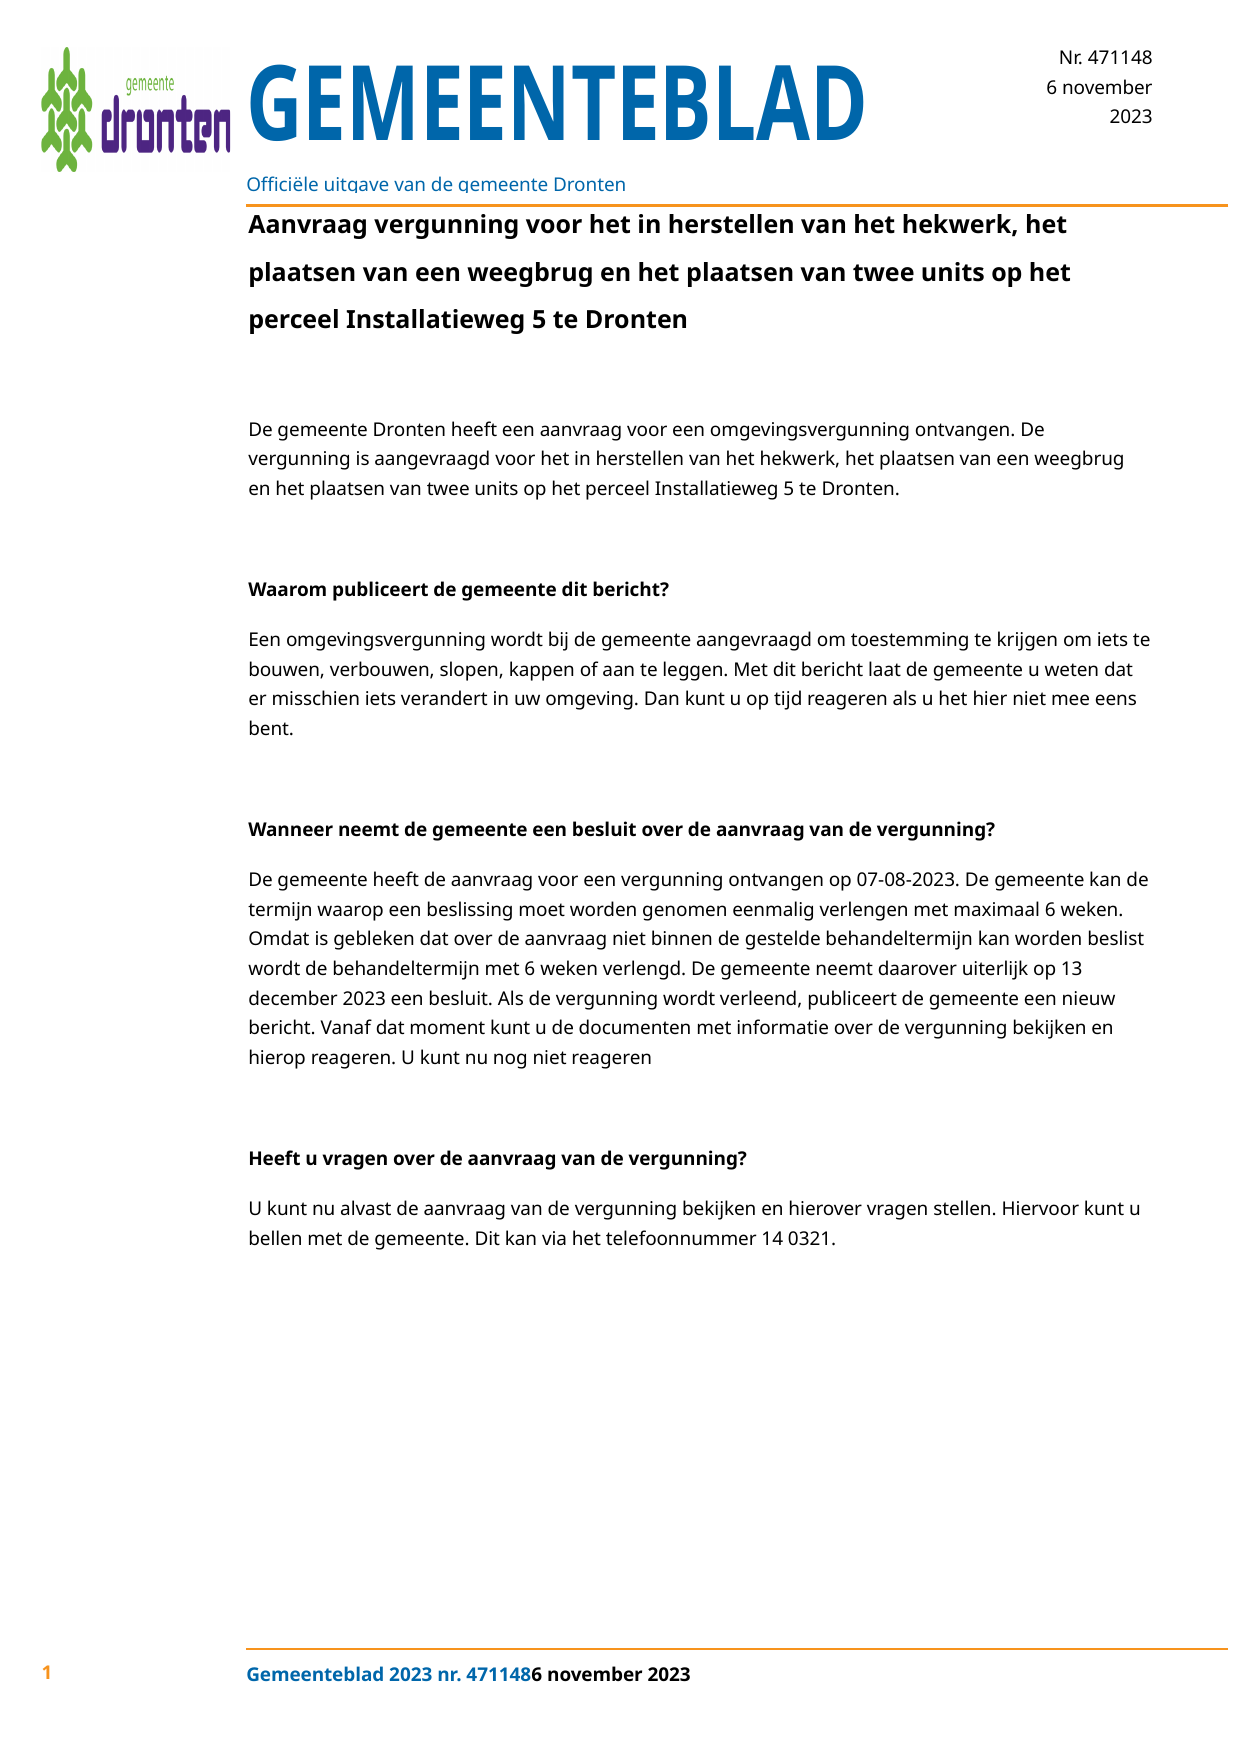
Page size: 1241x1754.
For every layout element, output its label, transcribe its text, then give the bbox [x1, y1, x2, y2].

text De gemeente Dronten heeft een aanvraag voor een omgevingsvergunning ontvangen. De vergunning is aangevraagd voor het in herstellen van het hekwerk, het plaatsen van een weegbrug en het plaatsen van twee units op het perceel Installatieweg 5 te Dronten. [248, 416, 1152, 501]
text Wanneer neemt de gemeente een besluit over de aanvraag van de vergunning? [248, 816, 1152, 842]
text De gemeente heeft de aanvraag voor een vergunning ontvangen op 07-08-2023. De gemeente kan de termijn waarop een beslissing moet worden genomen eenmalig verlengen met maximaal 6 weken. Omdat is gebleken dat over de aanvraag niet binnen de gestelde behandeltermijn kan worden beslist wordt de behandeltermijn met 6 weken verlengd. De gemeente neemt daarover uiterlijk op 13 december 2023 een besluit. Als de vergunning wordt verleend, publiceert de gemeente een nieuw bericht. Vanaf dat moment kunt u de documenten met informatie over de vergunning bekijken en hierop reageren. U kunt nu nog niet reageren [248, 866, 1152, 1069]
text Heeft u vragen over de aanvraag van de vergunning? [248, 1145, 1152, 1170]
text Waarom publiceert de gemeente dit bericht? [248, 576, 1152, 602]
text Een omgevingsvergunning wordt bij de gemeente aangevraagd om toestemming te krijgen om iets te bouwen, verbouwen, slopen, kappen of aan te leggen. Met dit bericht laat de gemeente u weten dat er misschien iets verandert in uw omgeving. Dan kunt u op tijd reageren als u het hier niet mee eens bent. [248, 626, 1152, 741]
picture [41, 47, 231, 172]
text Aanvraag vergunning voor het in herstellen van het hekwerk, het plaatsen van een weegbrug en het plaatsen van twee units op het perceel Installatieweg 5 te Dronten [248, 207, 1152, 336]
text U kunt nu alvast de aanvraag van de vergunning bekijken en hierover vragen stellen. Hiervoor kunt u bellen met de gemeente. Dit kan via het telefoonnummer 14 0321. [248, 1195, 1152, 1250]
